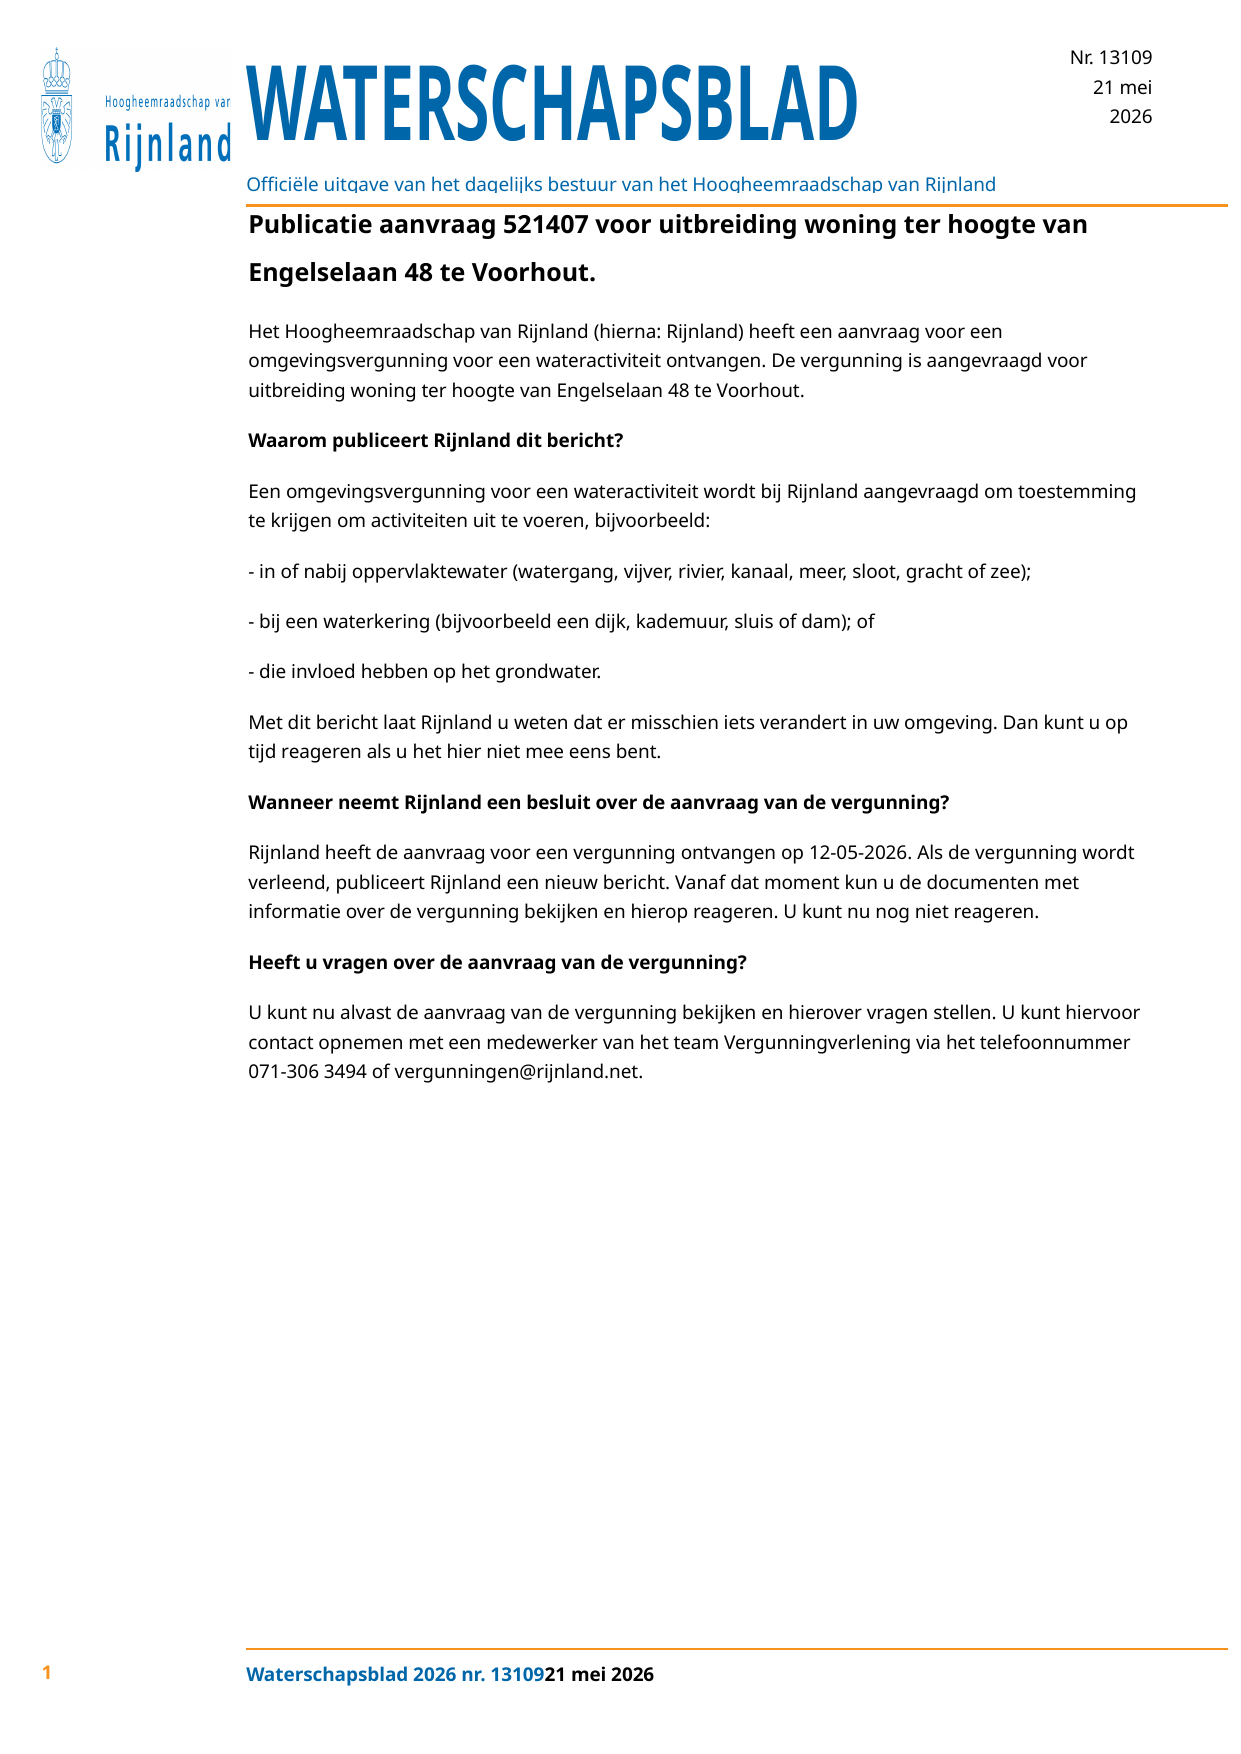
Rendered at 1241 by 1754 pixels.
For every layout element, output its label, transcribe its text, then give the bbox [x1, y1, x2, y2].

text Waarom publiceert Rijnland dit bericht? [248, 427, 1152, 453]
picture [41, 47, 231, 172]
text Het Hoogheemraadschap van Rijnland (hierna: Rijnland) heeft een aanvraag voor een omgevingsvergunning voor een wateractiviteit ontvangen. De vergunning is aangevraagd voor uitbreiding woning ter hoogte van Engelselaan 48 te Voorhout. [248, 318, 1152, 403]
text Wanneer neemt Rijnland een besluit over de aanvraag van de vergunning? [248, 789, 1152, 815]
text Rijnland heeft de aanvraag voor een vergunning ontvangen op 12-05-2026. Als de vergunning wordt verleend, publiceert Rijnland een nieuw bericht. Vanaf dat moment kun u de documenten met informatie over de vergunning bekijken en hierop reageren. U kunt nu nog niet reageren. [248, 839, 1152, 924]
text Publicatie aanvraag 521407 voor uitbreiding woning ter hoogte van Engelselaan 48 te Voorhout. [248, 207, 1152, 288]
text Met dit bericht laat Rijnland u weten dat er misschien iets verandert in uw omgeving. Dan kunt u op tijd reageren als u het hier niet mee eens bent. [248, 709, 1152, 764]
text - bij een waterkering (bijvoorbeeld een dijk, kademuur, sluis of dam); of [248, 608, 1152, 634]
text - in of nabij oppervlaktewater (watergang, vijver, rivier, kanaal, meer, sloot, gracht of zee); [248, 558, 1152, 584]
text U kunt nu alvast de aanvraag van de vergunning bekijken en hierover vragen stellen. U kunt hiervoor contact opnemen met een medewerker van het team Vergunningverlening via het telefoonnummer 071-306 3494 of vergunningen@rijnland.net. [248, 999, 1152, 1084]
text - die invloed hebben op het grondwater. [248, 659, 1152, 684]
text Heeft u vragen over de aanvraag van de vergunning? [248, 949, 1152, 975]
text Een omgevingsvergunning voor een wateractiviteit wordt bij Rijnland aangevraagd om toestemming te krijgen om activiteiten uit te voeren, bijvoorbeeld: [248, 478, 1152, 533]
